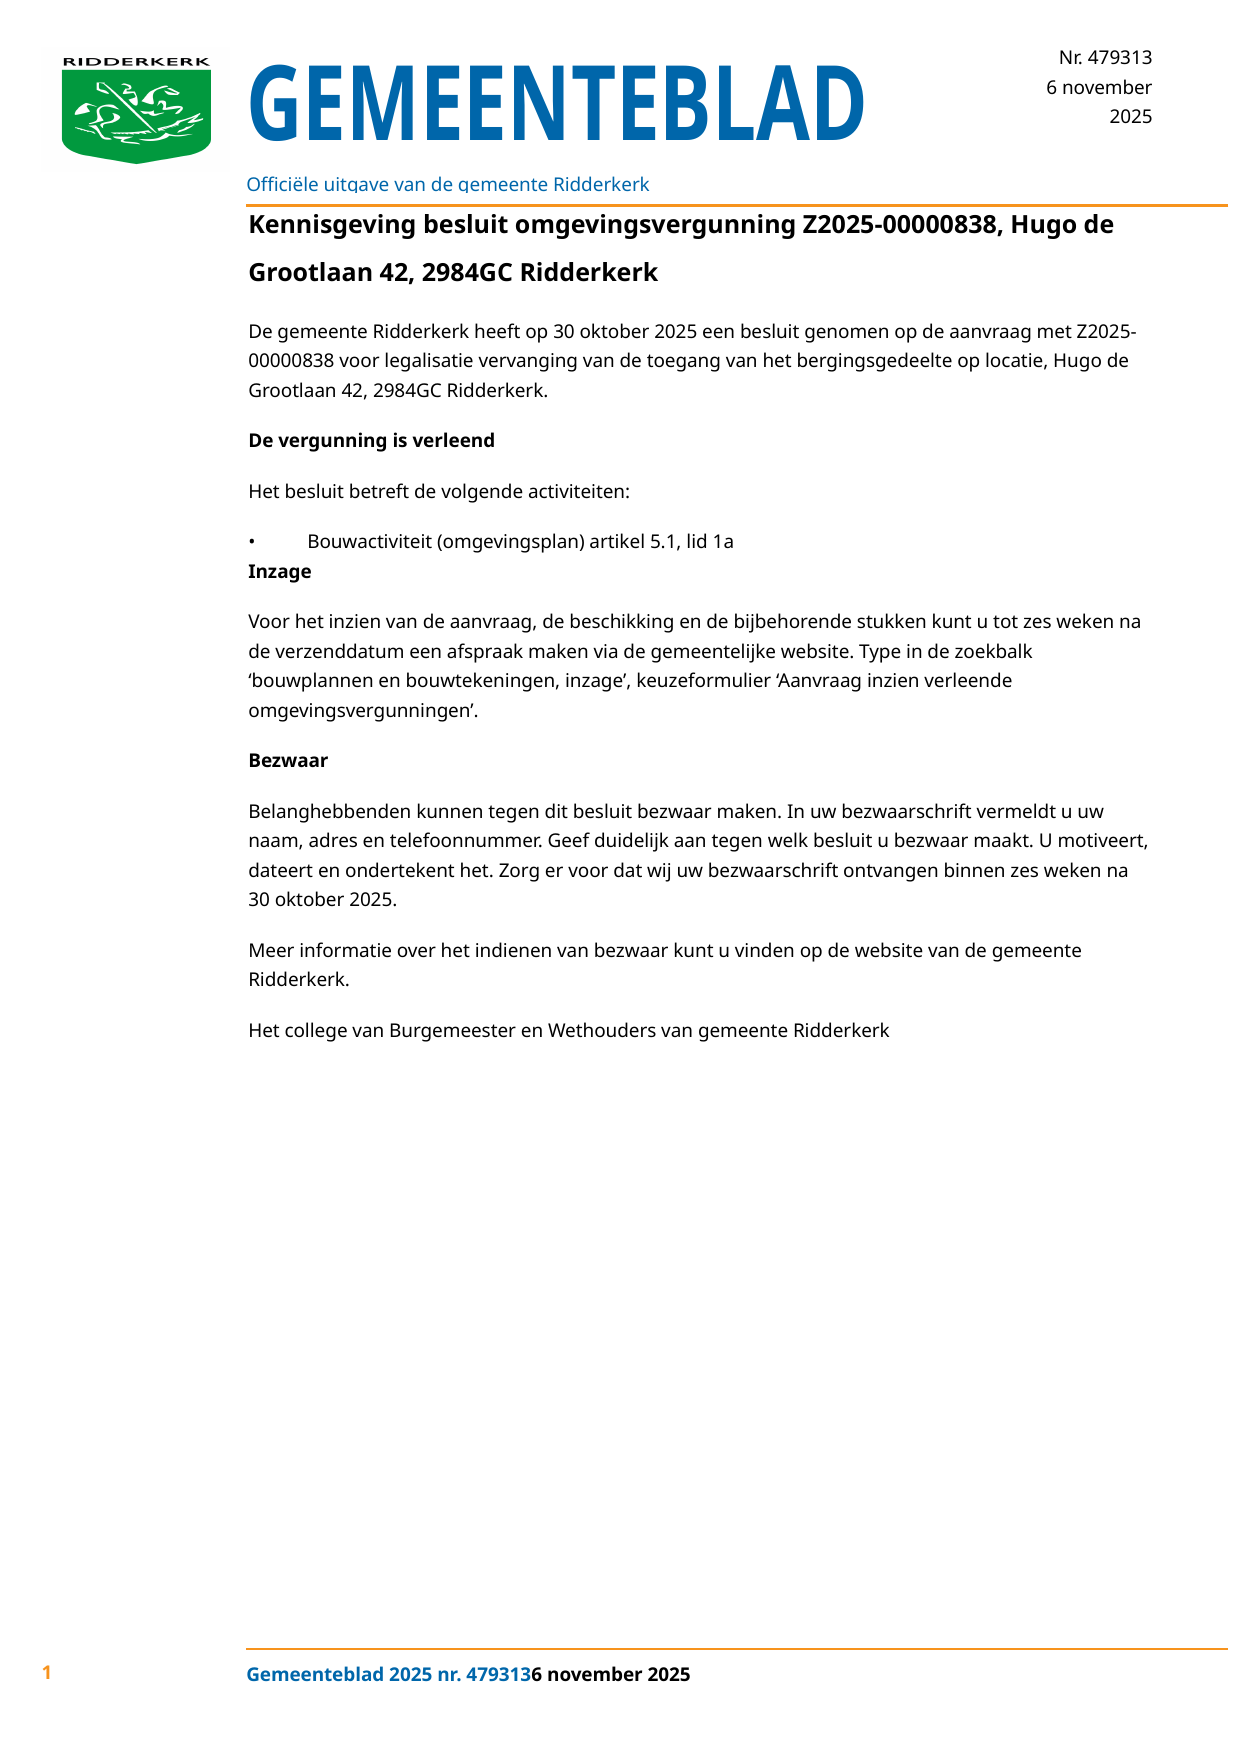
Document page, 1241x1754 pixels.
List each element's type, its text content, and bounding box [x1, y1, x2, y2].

text Kennisgeving besluit omgevingsvergunning Z2025-00000838, Hugo de Grootlaan 42, 2984GC Ridderkerk [248, 207, 1152, 288]
picture [41, 47, 231, 172]
text Inzage [248, 558, 1152, 584]
text Voor het inzien van de aanvraag, de beschikking en de bijbehorende stukken kunt u tot zes weken na de verzenddatum een afspraak maken via de gemeentelijke website. Type in de zoekbalk ‘bouwplannen en bouwtekeningen, inzage’, keuzeformulier ‘Aanvraag inzien verleende omgevingsvergunningen’. [248, 608, 1152, 723]
list Bouwactiviteit (omgevingsplan) artikel 5.1, lid 1a [248, 528, 1152, 554]
text Het college van Burgemeester en Wethouders van gemeente Ridderkerk [248, 1017, 1152, 1043]
text De vergunning is verleend [248, 427, 1152, 453]
text Belanghebbenden kunnen tegen dit besluit bezwaar maken. In uw bezwaarschrift vermeldt u uw naam, adres en telefoonnummer. Geef duidelijk aan tegen welk besluit u bezwaar maakt. U motiveert, dateert en ondertekent het. Zorg er voor dat wij uw bezwaarschrift ontvangen binnen zes weken na 30 oktober 2025. [248, 798, 1152, 912]
text Het besluit betreft de volgende activiteiten: [248, 478, 1152, 504]
text De gemeente Ridderkerk heeft op 30 oktober 2025 een besluit genomen op de aanvraag met Z2025-00000838 voor legalisatie vervanging van de toegang van het bergingsgedeelte op locatie, Hugo de Grootlaan 42, 2984GC Ridderkerk. [248, 318, 1152, 403]
text Bezwaar [248, 747, 1152, 773]
text Meer informatie over het indienen van bezwaar kunt u vinden op de website van de gemeente Ridderkerk. [248, 937, 1152, 992]
